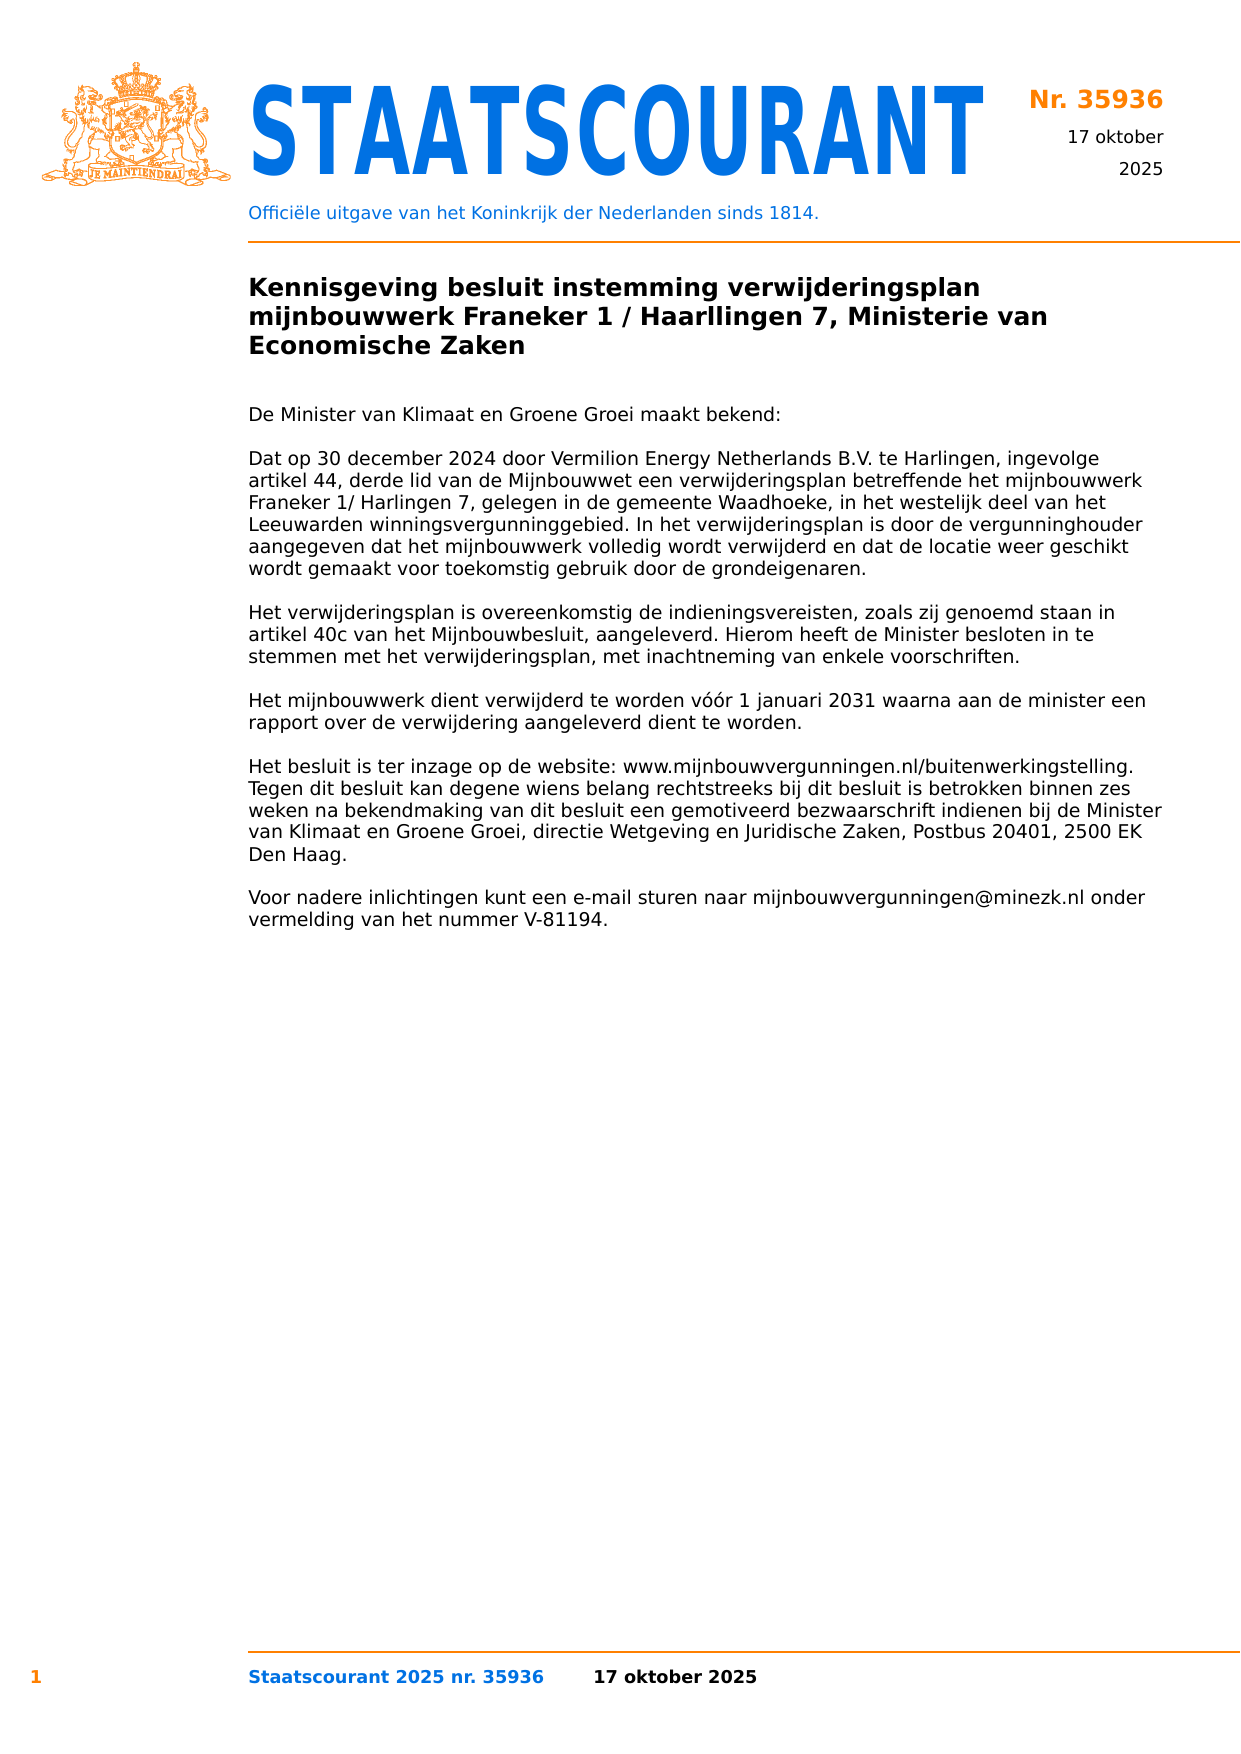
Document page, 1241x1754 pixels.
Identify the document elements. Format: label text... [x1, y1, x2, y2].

text Het verwijderingsplan is overeenkomstig de indieningsvereisten, zoals zij genoemd staan in artikel 40c van het Mijnbouwbesluit, aangeleverd. Hierom heeft de Minister besloten in te stemmen met het verwijderingsplan, met inachtneming van enkele voorschriften. [248, 602, 1163, 668]
table_header [25, 62, 248, 241]
table_cell 17 oktober [998, 121, 1240, 153]
table_header Nr. 35936 [998, 62, 1240, 121]
text Het besluit is ter inzage op de website: www.mijnbouwvergunningen.nl/buitenwerkingstelling. Tegen dit besluit kan degene wiens belang rechtstreeks bij dit besluit is betrokken binnen zes weken na bekendmaking van dit besluit een gemotiveerd bezwaarschrift indienen bij de Minister van Klimaat en Groene Groei, directie Wetgeving en Juridische Zaken, Postbus 20401, 2500 EK Den Haag. [248, 756, 1163, 865]
picture [41, 62, 231, 186]
text Voor nadere inlichtingen kunt een e-mail sturen naar mijnbouwvergunningen@minezk.nl onder vermelding van het nummer V-81194. [248, 887, 1163, 931]
text De Minister van Klimaat en Groene Groei maakt bekend: [248, 404, 1163, 426]
text Het mijnbouwwerk dient verwijderd te worden vóór 1 januari 2031 waarna aan de minister een rapport over de verwijdering aangeleverd dient te worden. [248, 690, 1163, 734]
table_cell 2025 [998, 153, 1240, 203]
table_header STAATSCOURANT [248, 62, 998, 203]
text Dat op 30 december 2024 door Vermilion Energy Netherlands B.V. te Harlingen, ingevolge artikel 44, derde lid van de Mijnbouwwet een verwijderingsplan betreffende het mijnbouwwerk Franeker 1/ Harlingen 7, gelegen in de gemeente Waadhoeke, in het westelijk deel van het Leeuwarden winningsvergunninggebied. In het verwijderingsplan is door de vergunninghouder aangegeven dat het mijnbouwwerk volledig wordt verwijderd en dat de locatie weer geschikt wordt gemaakt voor toekomstig gebruik door de grondeigenaren. [248, 448, 1163, 580]
table_cell Officiële uitgave van het Koninkrijk der Nederlanden sinds 1814. [248, 203, 1240, 241]
subtitle Kennisgeving besluit instemming verwijderingsplan mijnbouwwerk Franeker 1 / Haarllingen 7, Ministerie van Economische Zaken [248, 273, 1163, 361]
